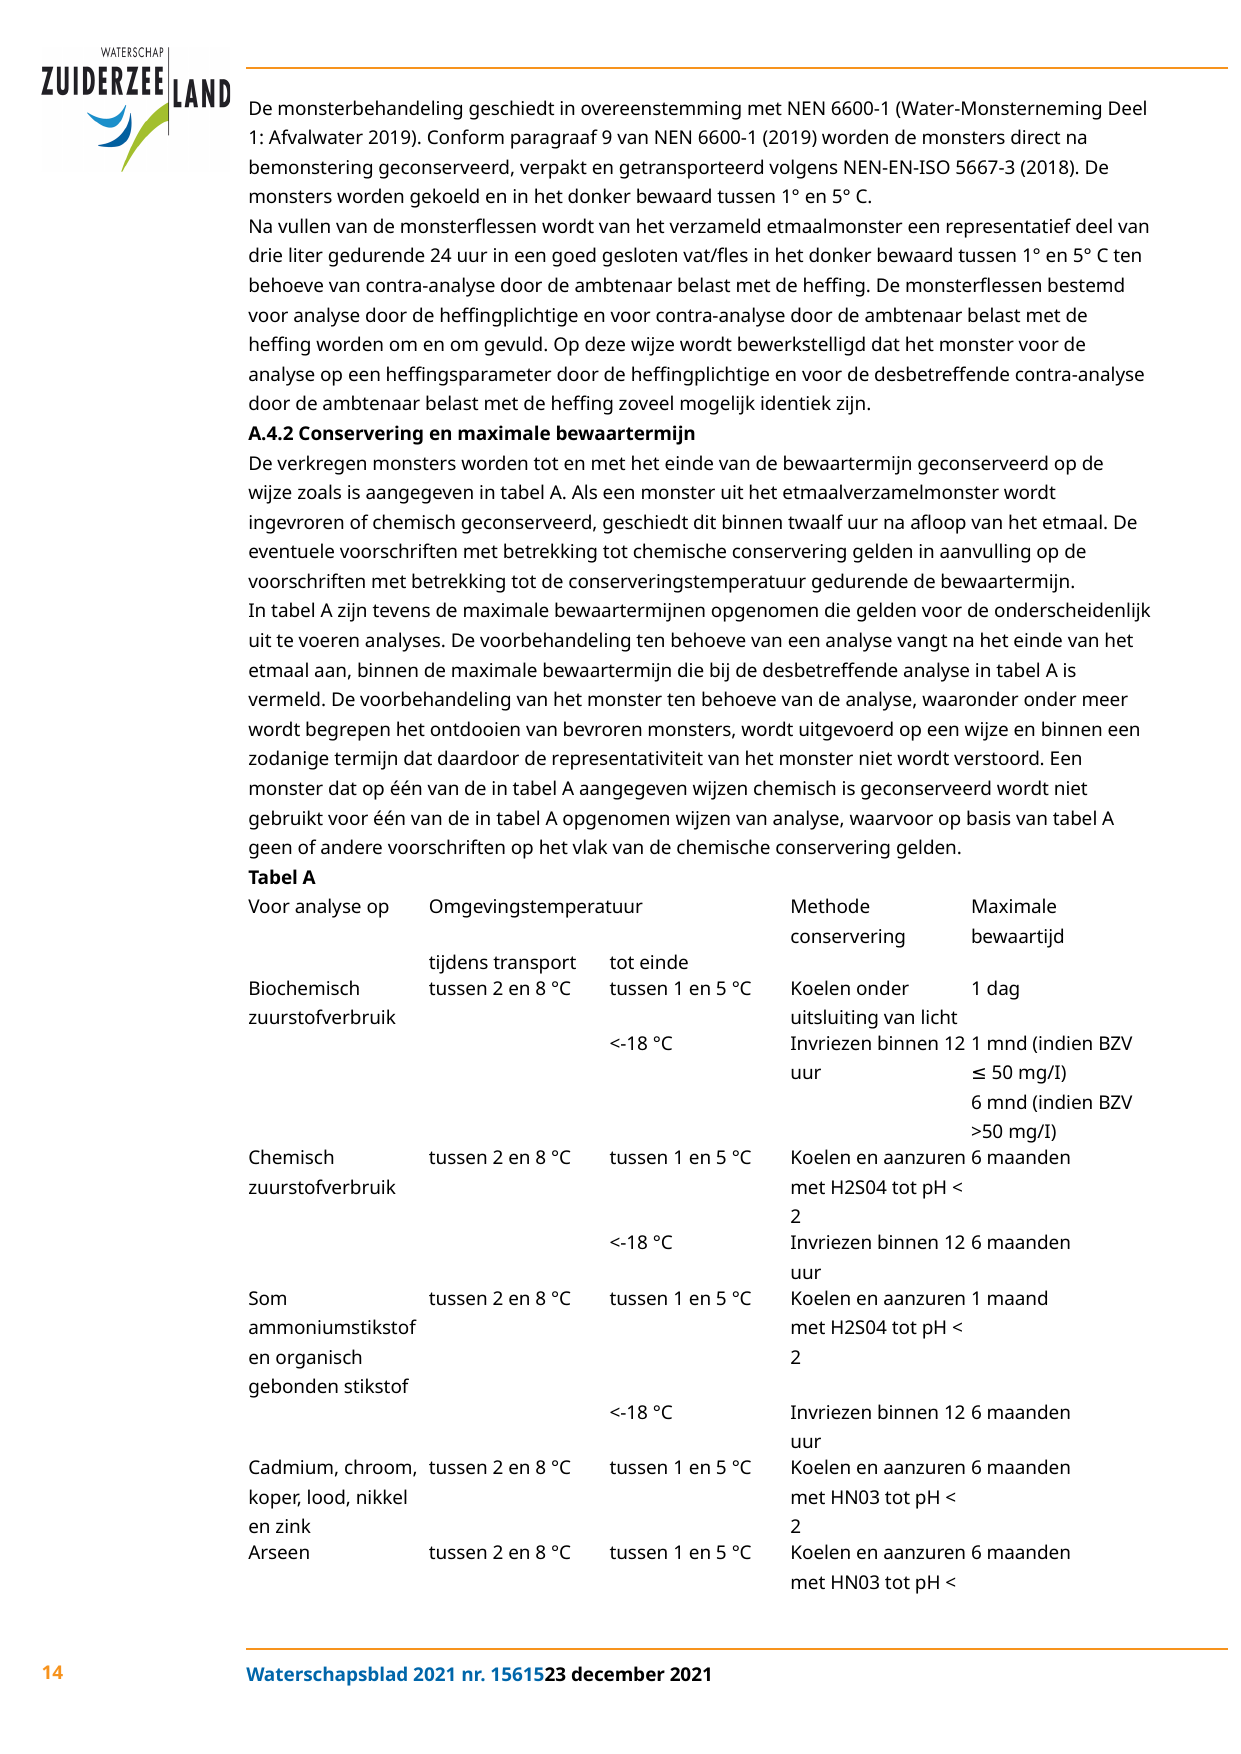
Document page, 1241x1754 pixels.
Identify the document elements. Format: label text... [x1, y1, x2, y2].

table_cell 6 maanden [971, 1229, 1152, 1285]
table_cell Arseen [248, 1539, 429, 1595]
table_cell [248, 1030, 429, 1144]
table_cell Koelen en aanzuren met HN03 tot pH < [790, 1539, 971, 1595]
table_cell Koelen onder uitsluiting van licht [790, 975, 971, 1030]
table_cell Koelen en aanzuren met H2S04 tot pH < 2 [790, 1145, 971, 1229]
table_cell [248, 1399, 429, 1454]
table_cell Cadmium, chroom, koper, lood, nikkel en zink [248, 1455, 429, 1539]
table_cell [248, 949, 429, 975]
table_cell tussen 1 en 5 °C [609, 1539, 790, 1595]
table_cell [429, 1030, 609, 1144]
table_cell [790, 949, 971, 975]
picture [41, 47, 231, 172]
table_header Voor analyse op [248, 894, 429, 949]
table_cell 1 mnd (indien BZV ≤ 50 mg/I) 6 mnd (indien BZV >50 mg/I) [971, 1030, 1152, 1144]
table_cell Invriezen binnen 12 uur [790, 1229, 971, 1285]
table_cell Biochemisch zuurstofverbruik [248, 975, 429, 1030]
text A.4.2 Conservering en maximale bewaartermijn [248, 420, 1152, 446]
table_cell [248, 1229, 429, 1285]
table_cell tot einde [609, 949, 790, 975]
table_cell tussen 2 en 8 °C [429, 975, 609, 1030]
table_cell <-18 °C [609, 1399, 790, 1454]
table_cell tussen 2 en 8 °C [429, 1539, 609, 1595]
table_cell Invriezen binnen 12 uur [790, 1030, 971, 1144]
table_cell tijdens transport [429, 949, 609, 975]
table_cell tussen 2 en 8 °C [429, 1455, 609, 1539]
table_cell tussen 1 en 5 °C [609, 1145, 790, 1229]
table_cell Chemisch zuurstofverbruik [248, 1145, 429, 1229]
table_cell tussen 1 en 5 °C [609, 1285, 790, 1399]
table_cell 6 maanden [971, 1455, 1152, 1539]
table_cell Koelen en aanzuren met HN03 tot pH < 2 [790, 1455, 971, 1539]
table_cell [429, 1229, 609, 1285]
text In tabel A zijn tevens de maximale bewaartermijnen opgenomen die gelden voor de onderscheidenlijk uit te voeren analyses. De voorbehandeling ten behoeve van een analyse vangt na het einde van het etmaal aan, binnen de maximale bewaartermijn die bij de desbetreffende analyse in tabel A is vermeld. De voorbehandeling van het monster ten behoeve van de analyse, waaronder onder meer wordt begrepen het ontdooien van bevroren monsters, wordt uitgevoerd op een wijze en binnen een zodanige termijn dat daardoor de representativiteit van het monster niet wordt verstoord. Een monster dat op één van de in tabel A aangegeven wijzen chemisch is geconserveerd wordt niet gebruikt voor één van de in tabel A opgenomen wijzen van analyse, waarvoor op basis van tabel A geen of andere voorschriften op het vlak van de chemische conservering gelden. [248, 598, 1152, 860]
table_cell tussen 1 en 5 °C [609, 975, 790, 1030]
text Tabel A [248, 864, 1152, 890]
text De monsterbehandeling geschiedt in overeenstemming met NEN 6600-1 (Water-Monsterneming Deel 1: Afvalwater 2019). Conform paragraaf 9 van NEN 6600-1 (2019) worden de monsters direct na bemonstering geconserveerd, verpakt en getransporteerd volgens NEN-EN-ISO 5667-3 (2018). De monsters worden gekoeld en in het donker bewaard tussen 1° en 5° C. [248, 95, 1152, 209]
table_cell 1 dag [971, 975, 1152, 1030]
table_cell 6 maanden [971, 1539, 1152, 1595]
table_cell <-18 °C [609, 1030, 790, 1144]
table_header Omgevingstemperatuur [429, 894, 790, 949]
table_cell Koelen en aanzuren met H2S04 tot pH < 2 [790, 1285, 971, 1399]
table_header Maximale bewaartijd [971, 894, 1152, 949]
table_cell Invriezen binnen 12 uur [790, 1399, 971, 1454]
table_cell 6 maanden [971, 1399, 1152, 1454]
table_cell [429, 1399, 609, 1454]
text Na vullen van de monsterflessen wordt van het verzameld etmaalmonster een representatief deel van drie liter gedurende 24 uur in een goed gesloten vat/fles in het donker bewaard tussen 1° en 5° C ten behoeve van contra-analyse door de ambtenaar belast met de heffing. De monsterflessen bestemd voor analyse door de heffingplichtige en voor contra-analyse door de ambtenaar belast met de heffing worden om en om gevuld. Op deze wijze wordt bewerkstelligd dat het monster voor de analyse op een heffingsparameter door de heffingplichtige en voor de desbetreffende contra-analyse door de ambtenaar belast met de heffing zoveel mogelijk identiek zijn. [248, 213, 1152, 416]
table_cell <-18 °C [609, 1229, 790, 1285]
table_cell [971, 949, 1152, 975]
table_cell tussen 2 en 8 °C [429, 1145, 609, 1229]
table_cell Som ammoniumstikstof en organisch gebonden stikstof [248, 1285, 429, 1399]
text De verkregen monsters worden tot en met het einde van de bewaartermijn geconserveerd op de wijze zoals is aangegeven in tabel A. Als een monster uit het etmaalverzamelmonster wordt ingevroren of chemisch geconserveerd, geschiedt dit binnen twaalf uur na afloop van het etmaal. De eventuele voorschriften met betrekking tot chemische conservering gelden in aanvulling op de voorschriften met betrekking tot de conserveringstemperatuur gedurende de bewaartermijn. [248, 450, 1152, 594]
table_cell tussen 2 en 8 °C [429, 1285, 609, 1399]
table_header Methode conservering [790, 894, 971, 949]
table_cell tussen 1 en 5 °C [609, 1455, 790, 1539]
table_cell 6 maanden [971, 1145, 1152, 1229]
table_cell 1 maand [971, 1285, 1152, 1399]
